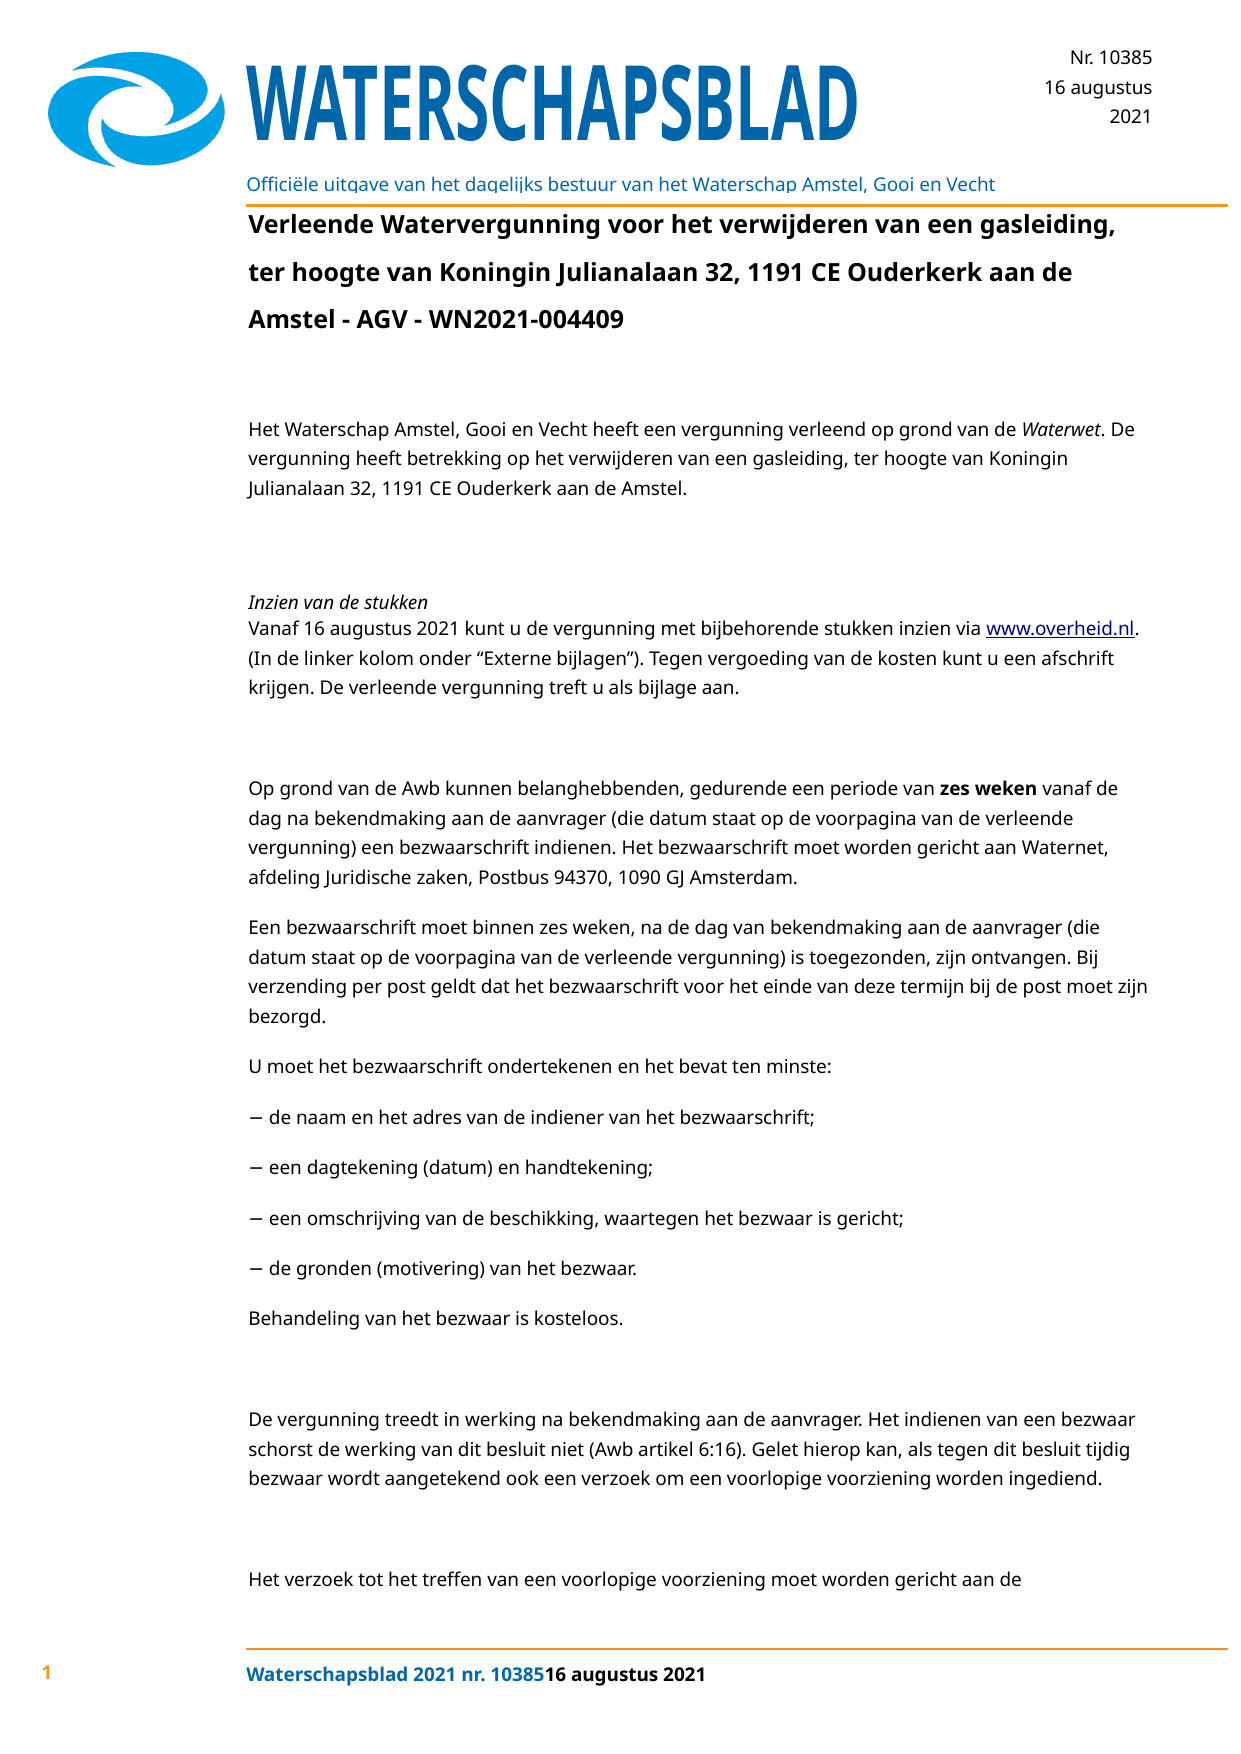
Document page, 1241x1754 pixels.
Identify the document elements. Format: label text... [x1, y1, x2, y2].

text − de naam en het adres van de indiener van het bezwaarschrift; [248, 1104, 1152, 1130]
text Op grond van de Awb kunnen belanghebbenden, gedurende een periode van zes weken vanaf de dag na bekendmaking aan de aanvrager (die datum staat op de voorpagina van de verleende vergunning) een bezwaarschrift indienen. Het bezwaarschrift moet worden gericht aan Waternet, afdeling Juridische zaken, Postbus 94370, 1090 GJ Amsterdam. [248, 775, 1152, 890]
text − de gronden (motivering) van het bezwaar. [248, 1255, 1152, 1281]
text Inzien van de stukken [248, 589, 1152, 615]
text Een bezwaarschrift moet binnen zes weken, na de dag van bekendmaking aan de aanvrager (die datum staat op de voorpagina van de verleende vergunning) is toegezonden, zijn ontvangen. Bij verzending per post geldt dat het bezwaarschrift voor het einde van deze termijn bij de post moet zijn bezorgd. [248, 914, 1152, 1029]
text − een dagtekening (datum) en handtekening; [248, 1154, 1152, 1180]
text − een omschrijving van de beschikking, waartegen het bezwaar is gericht; [248, 1205, 1152, 1231]
text Het Waterschap Amstel, Gooi en Vecht heeft een vergunning verleend op grond van de Waterwet. De vergunning heeft betrekking op het verwijderen van een gasleiding, ter hoogte van Koningin Julianalaan 32, 1191 CE Ouderkerk aan de Amstel. [248, 416, 1152, 501]
text Verleende Watervergunning voor het verwijderen van een gasleiding, ter hoogte van Koningin Julianalaan 32, 1191 CE Ouderkerk aan de Amstel - AGV - WN2021-004409 [248, 207, 1152, 336]
text Behandeling van het bezwaar is kosteloos. [248, 1306, 1152, 1331]
text U moet het bezwaarschrift ondertekenen en het bevat ten minste: [248, 1053, 1152, 1079]
picture [41, 47, 231, 172]
text Het verzoek tot het treffen van een voorlopige voorziening moet worden gericht aan de [248, 1566, 1152, 1592]
text De vergunning treedt in werking na bekendmaking aan de aanvrager. Het indienen van een bezwaar schorst de werking van dit besluit niet (Awb artikel 6:16). Gelet hierop kan, als tegen dit besluit tijdig bezwaar wordt aangetekend ook een verzoek om een voorlopige voorziening worden ingediend. [248, 1406, 1152, 1491]
text Vanaf 16 augustus 2021 kunt u de vergunning met bijbehorende stukken inzien via www.overheid.nl. (In de linker kolom onder “Externe bijlagen”). Tegen vergoeding van de kosten kunt u een afschrift krijgen. De verleende vergunning treft u als bijlage aan. [248, 615, 1152, 700]
